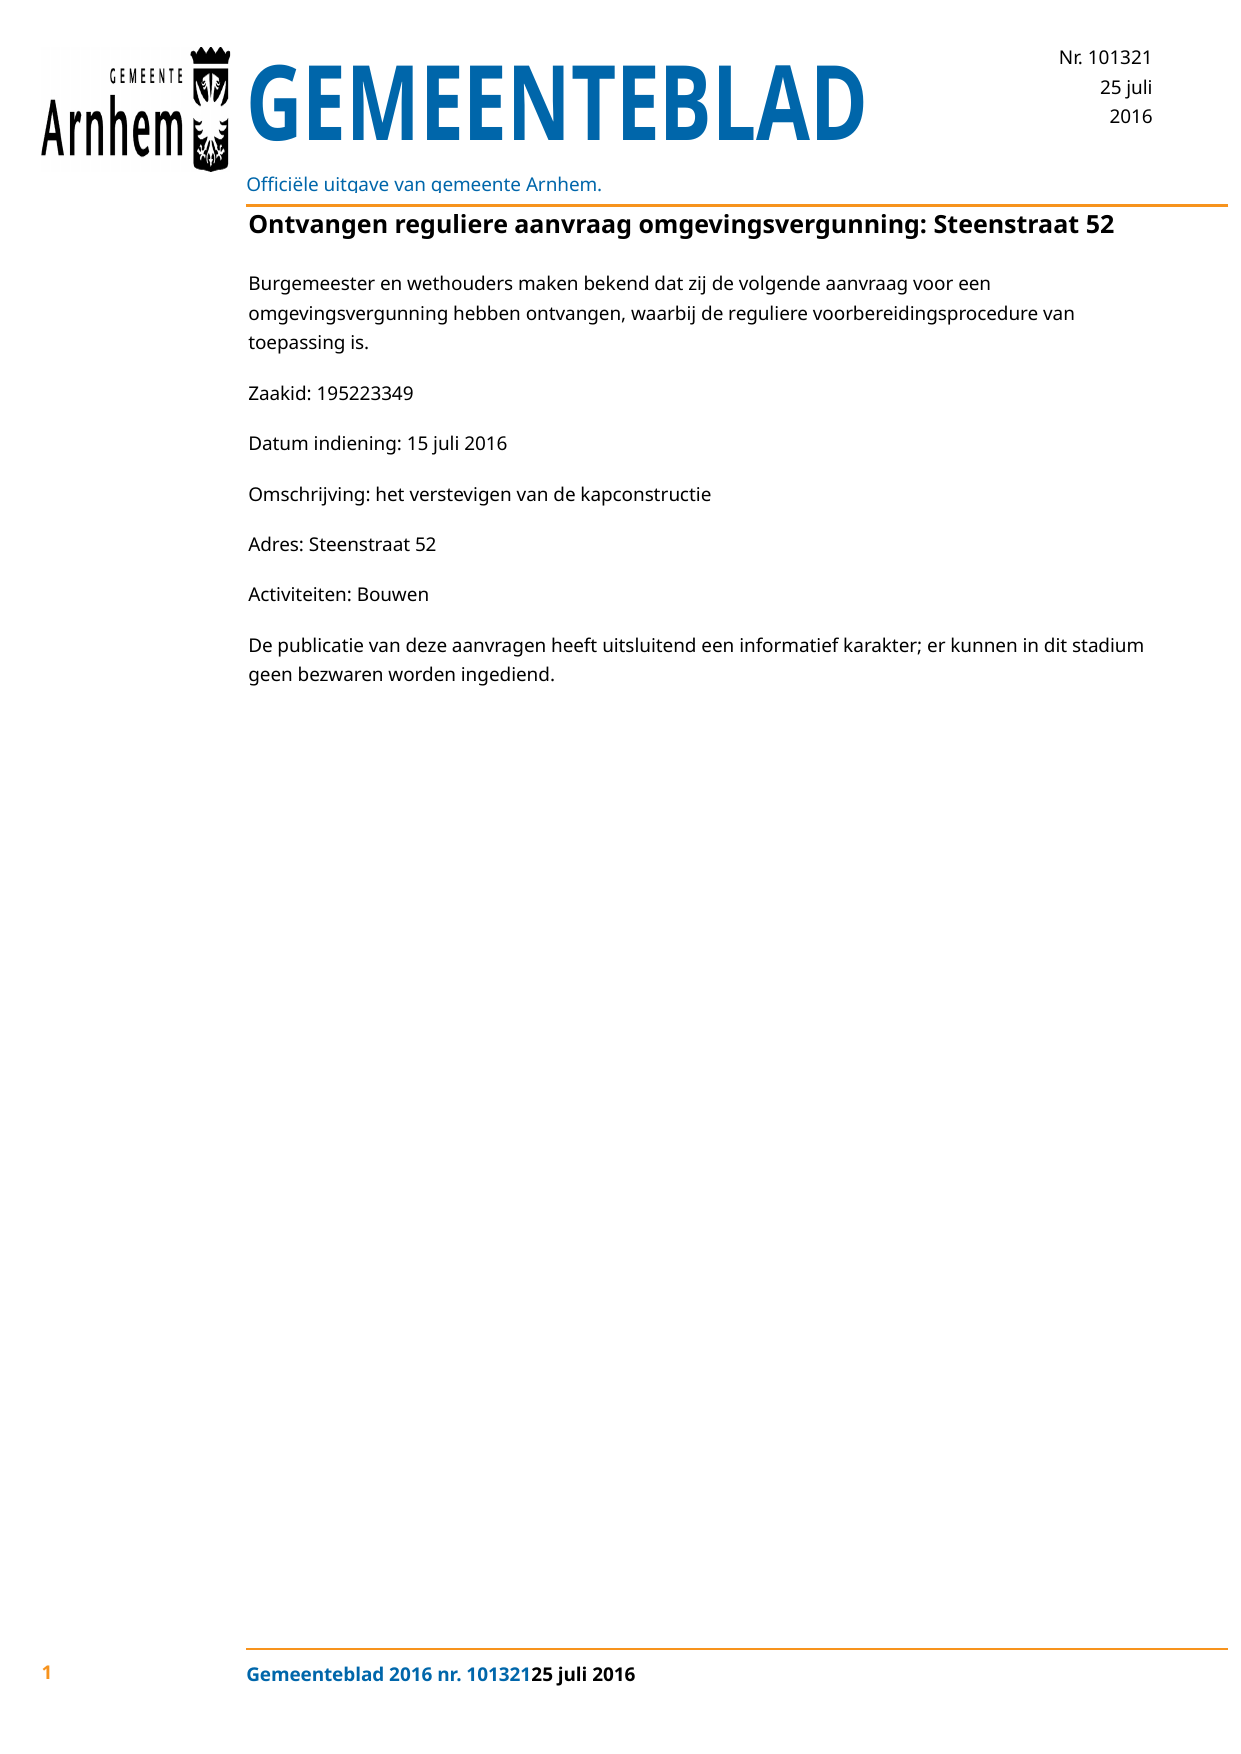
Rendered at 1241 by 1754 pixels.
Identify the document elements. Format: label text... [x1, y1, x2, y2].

text Omschrijving: het verstevigen van de kapconstructie [248, 481, 1152, 506]
text Zaakid: 195223349 [248, 380, 1152, 406]
text Datum indiening: 15 juli 2016 [248, 430, 1152, 456]
text De publicatie van deze aanvragen heeft uitsluitend een informatief karakter; er kunnen in dit stadium geen bezwaren worden ingediend. [248, 632, 1152, 687]
text Burgemeester en wethouders maken bekend dat zij de volgende aanvraag voor een omgevingsvergunning hebben ontvangen, waarbij de reguliere voorbereidingsprocedure van toepassing is. [248, 270, 1152, 355]
text Adres: Steenstraat 52 [248, 531, 1152, 557]
picture [41, 47, 231, 172]
text Activiteiten: Bouwen [248, 582, 1152, 607]
text Ontvangen reguliere aanvraag omgevingsvergunning: Steenstraat 52 [248, 207, 1152, 241]
